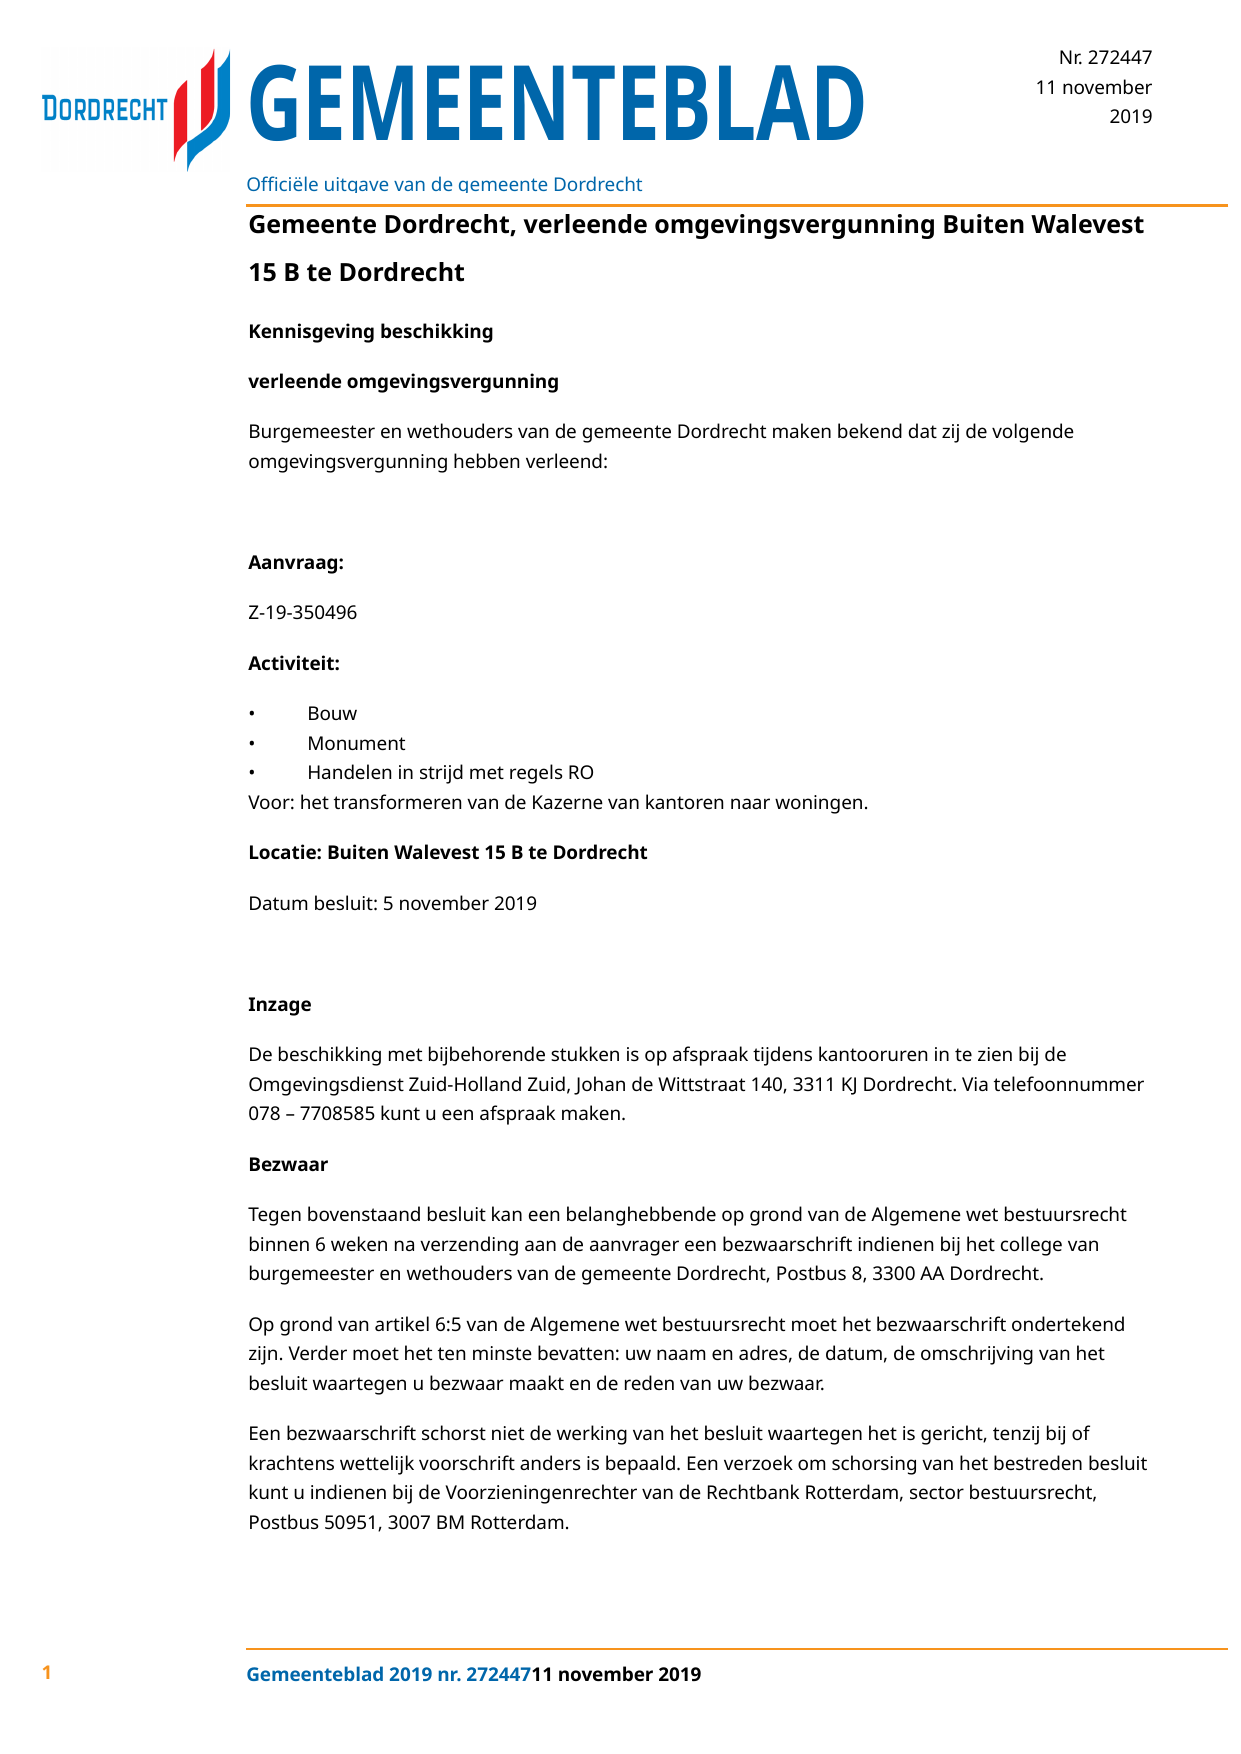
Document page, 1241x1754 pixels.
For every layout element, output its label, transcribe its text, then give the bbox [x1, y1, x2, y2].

text De beschikking met bijbehorende stukken is op afspraak tijdens kantooruren in te zien bij de Omgevingsdienst Zuid-Holland Zuid, Johan de Wittstraat 140, 3311 KJ Dordrecht. Via telefoonnummer 078 – 7708585 kunt u een afspraak maken. [248, 1041, 1152, 1126]
text Locatie: Buiten Walevest 15 B te Dordrecht [248, 839, 1152, 865]
text Tegen bovenstaand besluit kan een belanghebbende op grond van de Algemene wet bestuursrecht binnen 6 weken na verzending aan de aanvrager een bezwaarschrift indienen bij het college van burgemeester en wethouders van de gemeente Dordrecht, Postbus 8, 3300 AA Dordrecht. [248, 1201, 1152, 1286]
text Datum besluit: 5 november 2019 [248, 890, 1152, 916]
text Burgemeester en wethouders van de gemeente Dordrecht maken bekend dat zij de volgende omgevingsvergunning hebben verleend: [248, 419, 1152, 474]
text Op grond van artikel 6:5 van de Algemene wet bestuursrecht moet het bezwaarschrift ondertekend zijn. Verder moet het ten minste bevatten: uw naam en adres, de datum, de omschrijving van het besluit waartegen u bezwaar maakt en de reden van uw bezwaar. [248, 1311, 1152, 1396]
list Bouw [248, 700, 1152, 726]
text Z-19-350496 [248, 599, 1152, 625]
text Voor: het transformeren van de Kazerne van kantoren naar woningen. [248, 789, 1152, 815]
picture [41, 47, 231, 172]
text Een bezwaarschrift schorst niet de werking van het besluit waartegen het is gericht, tenzij bij of krachtens wettelijk voorschrift anders is bepaald. Een verzoek om schorsing van het bestreden besluit kunt u indienen bij de Voorzieningenrechter van de Rechtbank Rotterdam, sector bestuursrecht, Postbus 50951, 3007 BM Rotterdam. [248, 1420, 1152, 1535]
text Kennisgeving beschikking [248, 318, 1152, 344]
list Monument [248, 730, 1152, 756]
text Inzage [248, 991, 1152, 1017]
text Aanvraag: [248, 549, 1152, 575]
list Handelen in strijd met regels RO [248, 759, 1152, 785]
text Gemeente Dordrecht, verleende omgevingsvergunning Buiten Walevest 15 B te Dordrecht [248, 207, 1152, 288]
text verleende omgevingsvergunning [248, 368, 1152, 394]
text Bezwaar [248, 1151, 1152, 1177]
text Activiteit: [248, 650, 1152, 676]
